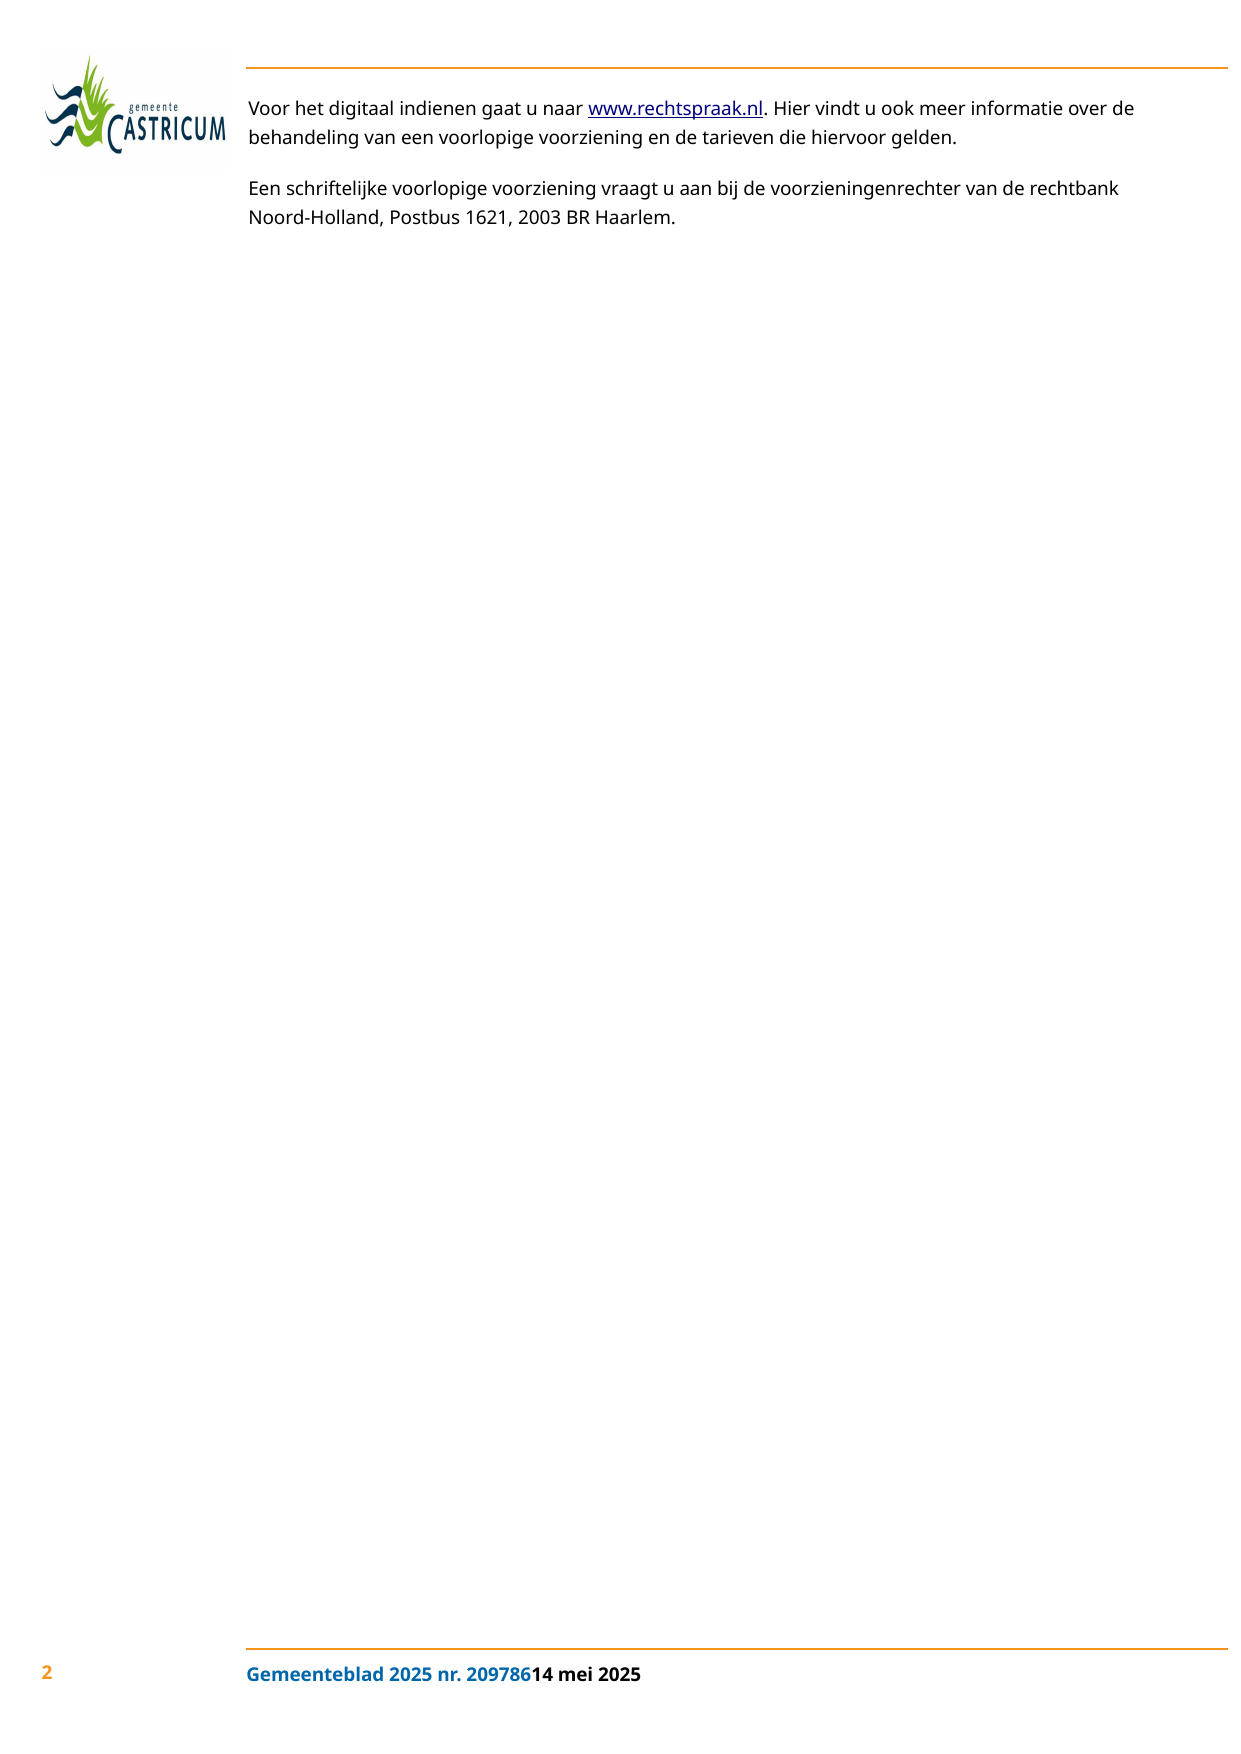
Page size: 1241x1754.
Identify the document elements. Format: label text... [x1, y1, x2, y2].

text Voor het digitaal indienen gaat u naar www.rechtspraak.nl. Hier vindt u ook meer informatie over de behandeling van een voorlopige voorziening en de tarieven die hiervoor gelden. [248, 95, 1152, 150]
picture [41, 47, 231, 172]
text Een schriftelijke voorlopige voorziening vraagt u aan bij de voorzieningenrechter van de rechtbank Noord-Holland, Postbus 1621, 2003 BR Haarlem. [248, 175, 1152, 230]
